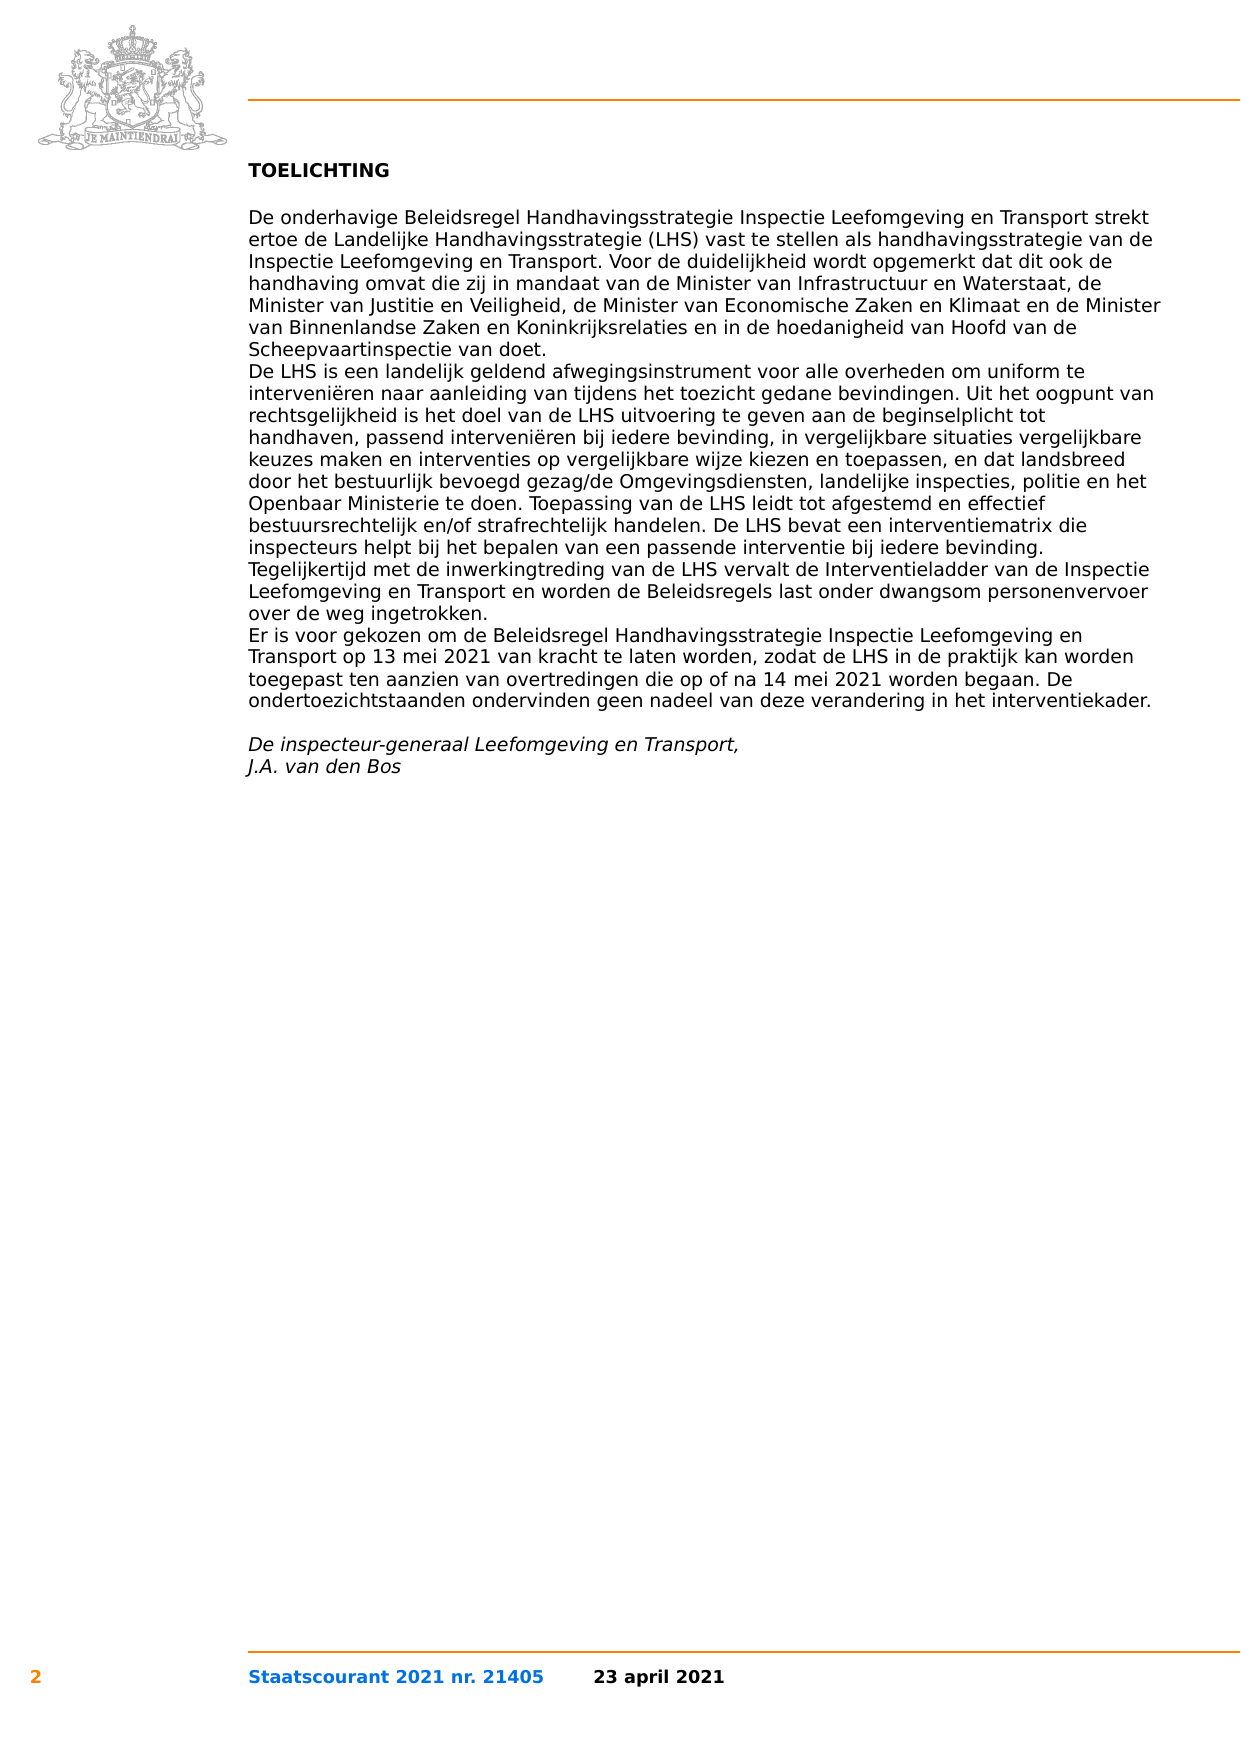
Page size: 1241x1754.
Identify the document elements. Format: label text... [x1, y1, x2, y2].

text De inspecteur-generaal Leefomgeving en Transport, J.A. van den Bos [248, 734, 1163, 778]
text Tegelijkertijd met de inwerkingtreding van de LHS vervalt de Interventieladder van de Inspectie Leefomgeving en Transport en worden de Beleidsregels last onder dwangsom personenvervoer over de weg ingetrokken. [248, 558, 1163, 624]
text De LHS is een landelijk geldend afwegingsinstrument voor alle overheden om uniform te interveniëren naar aanleiding van tijdens het toezicht gedane bevindingen. Uit het oogpunt van rechtsgelijkheid is het doel van de LHS uitvoering te geven aan de beginselplicht tot handhaven, passend interveniëren bij iedere bevinding, in vergelijkbare situaties vergelijkbare keuzes maken en interventies op vergelijkbare wijze kiezen en toepassen, en dat landsbreed door het bestuurlijk bevoegd gezag/de Omgevingsdiensten, landelijke inspecties, politie en het Openbaar Ministerie te doen. Toepassing van de LHS leidt tot afgestemd en effectief bestuursrechtelijk en/of strafrechtelijk handelen. De LHS bevat een interventiematrix die inspecteurs helpt bij het bepalen van een passende interventie bij iedere bevinding. [248, 361, 1163, 558]
text Er is voor gekozen om de Beleidsregel Handhavingsstrategie Inspectie Leefomgeving en Transport op 13 mei 2021 van kracht te laten worden, zodat de LHS in de praktijk kan worden toegepast ten aanzien van overtredingen die op of na 14 mei 2021 worden begaan. De ondertoezichtstaanden ondervinden geen nadeel van deze verandering in het interventiekader. [248, 624, 1163, 712]
text De onderhavige Beleidsregel Handhavingsstrategie Inspectie Leefomgeving en Transport strekt ertoe de Landelijke Handhavingsstrategie (LHS) vast te stellen als handhavingsstrategie van de Inspectie Leefomgeving en Transport. Voor de duidelijkheid wordt opgemerkt dat dit ook de handhaving omvat die zij in mandaat van de Minister van Infrastructuur en Waterstaat, de Minister van Justitie en Veiligheid, de Minister van Economische Zaken en Klimaat en de Minister van Binnenlandse Zaken en Koninkrijksrelaties en in de hoedanigheid van Hoofd van de Scheepvaartinspectie van doet. [248, 207, 1163, 361]
subtitle TOELICHTING [248, 160, 1163, 182]
picture [38, 25, 227, 150]
